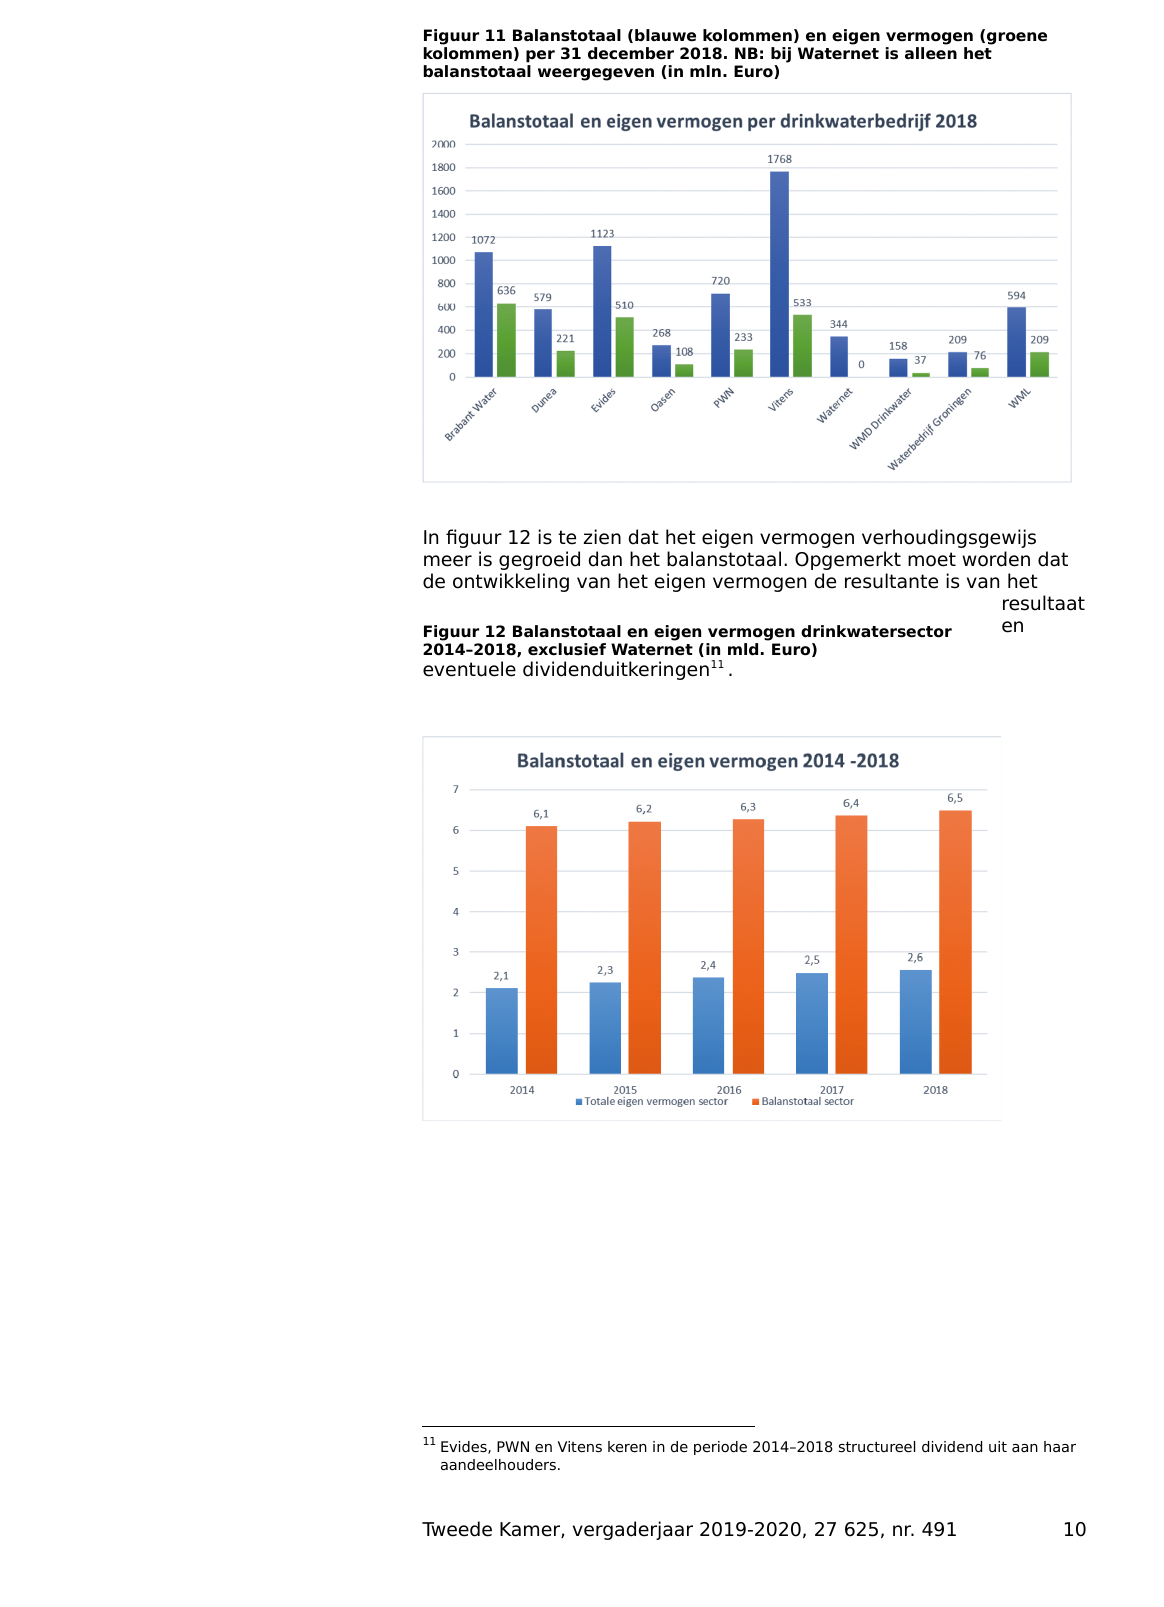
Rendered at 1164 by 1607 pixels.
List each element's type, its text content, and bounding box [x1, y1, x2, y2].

text In figuur 12 is te zien dat het eigen vermogen verhoudingsgewijs meer is gegroeid dan het balanstotaal. Opgemerkt moet worden dat de ontwikkeling van het eigen vermogen de resultante is van het resultaat en eventuele dividenduitkeringen. [422, 527, 1087, 681]
text Figuur 12 Balanstotaal en eigen vermogen drinkwatersector 2014–2018, exclusief Waternet (in mld. Euro) [422, 623, 1001, 659]
picture [422, 736, 1002, 1121]
text Evides, PWN en Vitens keren in de periode 2014–2018 structureel dividend uit aan haar aandeelhouders. [422, 1435, 1087, 1474]
text Figuur 11 Balanstotaal (blauwe kolommen) en eigen vermogen (groene kolommen) per 31 december 2018. NB: bij Waternet is alleen het balanstotaal weergegeven (in mln. Euro) [422, 27, 1072, 81]
picture [422, 92, 1072, 483]
